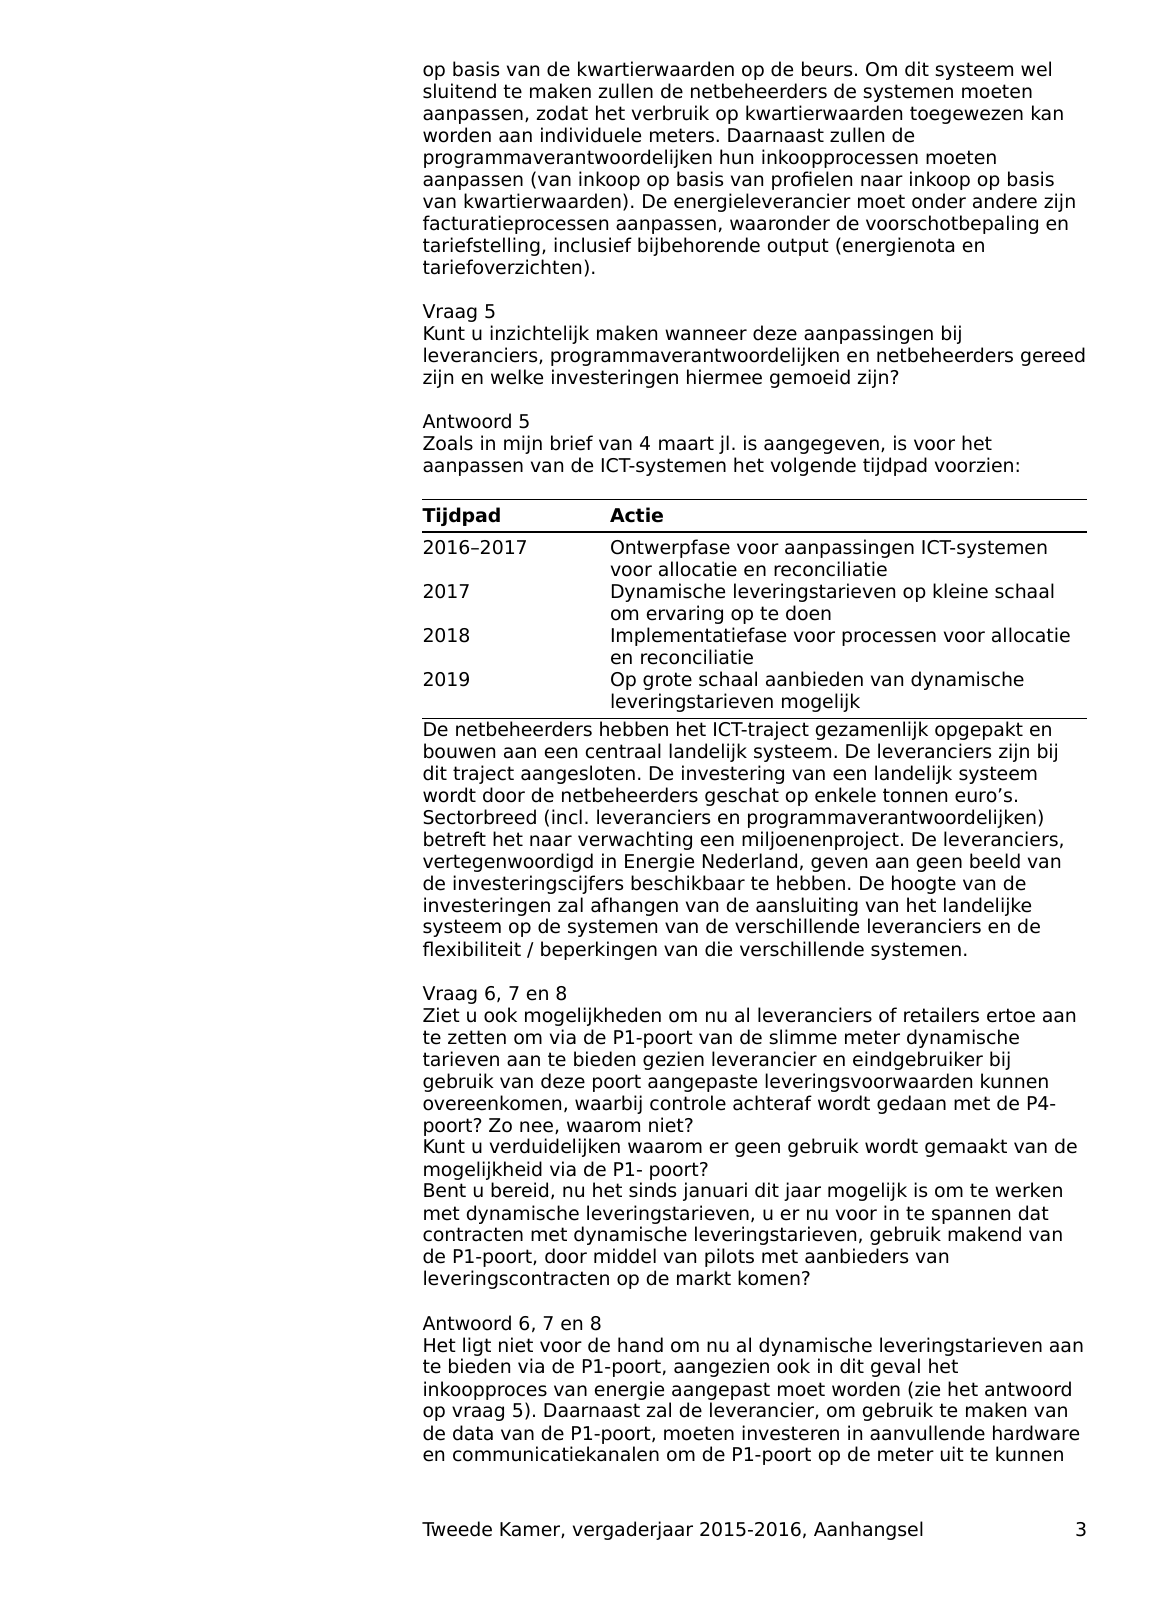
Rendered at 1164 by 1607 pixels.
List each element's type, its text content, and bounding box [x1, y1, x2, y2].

table_cell 2016–2017 [422, 533, 604, 581]
text Kunt u verduidelijken waarom er geen gebruik wordt gemaakt van de mogelijkheid via de P1- poort? [422, 1136, 1087, 1180]
text De netbeheerders hebben het ICT-traject gezamenlijk opgepakt en bouwen aan een centraal landelijk systeem. De leveranciers zijn bij dit traject aangesloten. De investering van een landelijk systeem wordt door de netbeheerders geschat op enkele tonnen euro’s. Sectorbreed (incl. leveranciers en programmaverantwoordelijken) betreft het naar verwachting een miljoenenproject. De leveranciers, vertegenwoordigd in Energie Nederland, geven aan geen beeld van de investeringscijfers beschikbaar te hebben. De hoogte van de investeringen zal afhangen van de aansluiting van het landelijke systeem op de systemen van de verschillende leveranciers en de flexibiliteit / beperkingen van die verschillende systemen. [422, 719, 1087, 960]
table_cell 2018 [422, 625, 604, 669]
text Vraag 5 [422, 301, 1087, 323]
table_header Tijdpad [422, 500, 604, 531]
table_cell 2019 [422, 669, 604, 718]
text Antwoord 6, 7 en 8 [422, 1312, 1087, 1334]
table_cell Op grote schaal aanbieden van dynamische leveringstarieven mogelijk [604, 669, 1087, 718]
text Vraag 6, 7 en 8 [422, 983, 1087, 1004]
text Zoals in mijn brief van 4 maart jl. is aangegeven, is voor het aanpassen van de ICT-systemen het volgende tijdpad voorzien: [422, 433, 1087, 477]
text Het ligt niet voor de hand om nu al dynamische leveringstarieven aan te bieden via de P1-poort, aangezien ook in dit geval het inkoopproces van energie aangepast moet worden (zie het antwoord op vraag 5). Daarnaast zal de leverancier, om gebruik te maken van de data van de P1-poort, moeten investeren in aanvullende hardware en communicatiekanalen om de P1-poort op de meter uit te kunnen [422, 1334, 1087, 1466]
text Ziet u ook mogelijkheden om nu al leveranciers of retailers ertoe aan te zetten om via de P1-poort van de slimme meter dynamische tarieven aan te bieden gezien leverancier en eindgebruiker bij gebruik van deze poort aangepaste leveringsvoorwaarden kunnen overeenkomen, waarbij controle achteraf wordt gedaan met de P4-poort? Zo nee, waarom niet? [422, 1004, 1087, 1136]
text Bent u bereid, nu het sinds januari dit jaar mogelijk is om te werken met dynamische leveringstarieven, u er nu voor in te spannen dat contracten met dynamische leveringstarieven, gebruik makend van de P1-poort, door middel van pilots met aanbieders van leveringscontracten op de markt komen? [422, 1180, 1087, 1290]
text op basis van de kwartierwaarden op de beurs. Om dit systeem wel sluitend te maken zullen de netbeheerders de systemen moeten aanpassen, zodat het verbruik op kwartierwaarden toegewezen kan worden aan individuele meters. Daarnaast zullen de programmaverantwoordelijken hun inkoopprocessen moeten aanpassen (van inkoop op basis van profielen naar inkoop op basis van kwartierwaarden). De energieleverancier moet onder andere zijn facturatieprocessen aanpassen, waaronder de voorschotbepaling en tariefstelling, inclusief bijbehorende output (energienota en tariefoverzichten). [422, 59, 1087, 279]
text Kunt u inzichtelijk maken wanneer deze aanpassingen bij leveranciers, programmaverantwoordelijken en netbeheerders gereed zijn en welke investeringen hiermee gemoeid zijn? [422, 323, 1087, 389]
table_cell Ontwerpfase voor aanpassingen ICT-systemen voor allocatie en reconciliatie [604, 533, 1087, 581]
table_header Actie [604, 500, 1087, 531]
table_cell 2017 [422, 581, 604, 625]
table_cell Implementatiefase voor processen voor allocatie en reconciliatie [604, 625, 1087, 669]
text Antwoord 5 [422, 411, 1087, 433]
table_cell Dynamische leveringstarieven op kleine schaal om ervaring op te doen [604, 581, 1087, 625]
